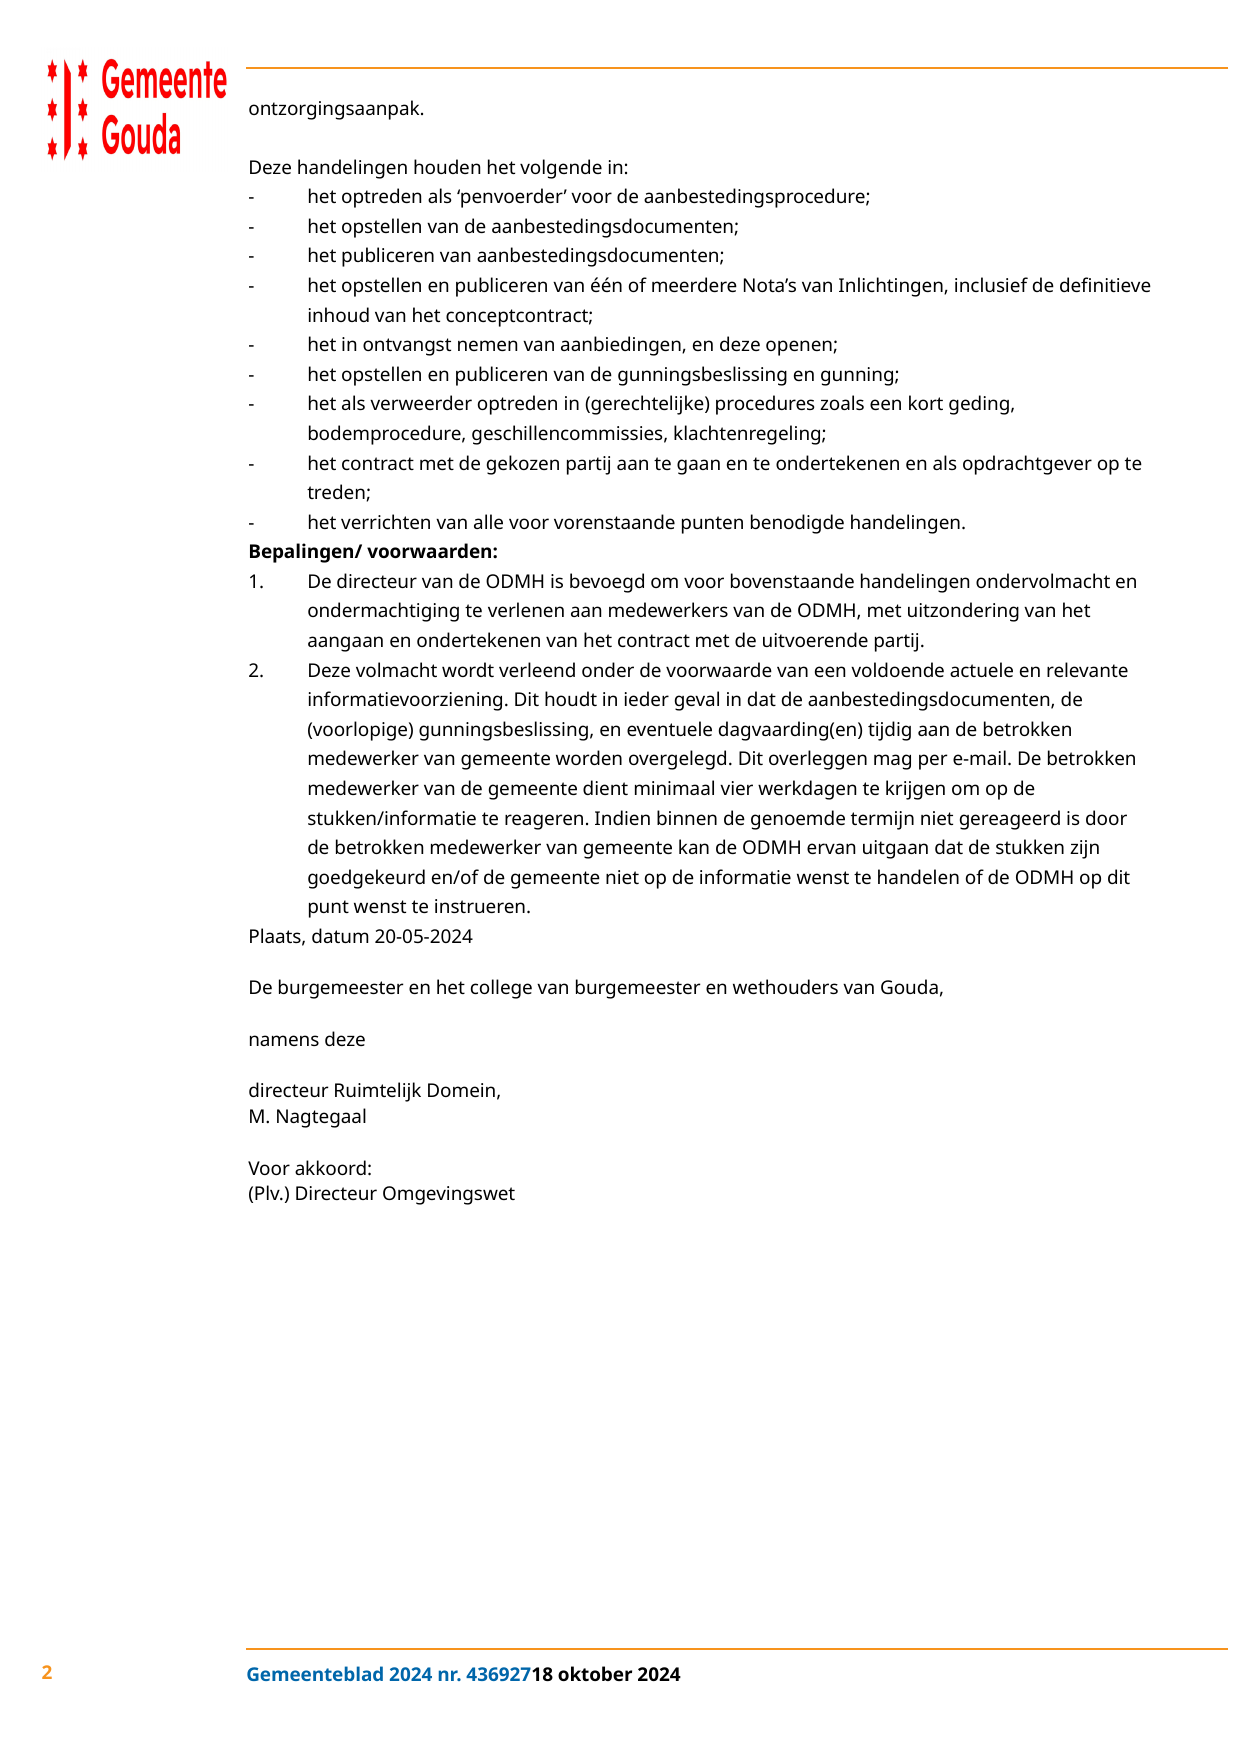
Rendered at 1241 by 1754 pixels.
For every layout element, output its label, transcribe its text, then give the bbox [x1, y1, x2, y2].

text Deze handelingen houden het volgende in: [248, 154, 1152, 180]
list het in ontvangst nemen van aanbiedingen, en deze openen; [248, 331, 1152, 357]
text De burgemeester en het college van burgemeester en wethouders van Gouda, [248, 974, 1152, 1000]
text (Plv.) Directeur Omgevingswet [248, 1180, 1152, 1206]
text M. Nagtegaal [248, 1103, 1152, 1129]
text Voor akkoord: [248, 1155, 1152, 1180]
list het optreden als ‘penvoerder’ voor de aanbestedingsprocedure; [248, 183, 1152, 209]
picture [41, 47, 231, 172]
text namens deze [248, 1026, 1152, 1052]
text ontzorgingsaanpak. [248, 95, 1152, 121]
list Deze volmacht wordt verleend onder de voorwaarde van een voldoende actuele en relevante informatievoorziening. Dit houdt in ieder geval in dat de aanbestedingsdocumenten, de (voorlopige) gunningsbeslissing, en eventuele dagvaarding(en) tijdig aan de betrokken medewerker van gemeente worden overgelegd. Dit overleggen mag per e-mail. De betrokken medewerker van de gemeente dient minimaal vier werkdagen te krijgen om op de stukken/informatie te reageren. Indien binnen de genoemde termijn niet gereageerd is door de betrokken medewerker van gemeente kan de ODMH ervan uitgaan dat de stukken zijn goedgekeurd en/of de gemeente niet op de informatie wenst te handelen of de ODMH op dit punt wenst te instrueren. [248, 657, 1152, 919]
list het publiceren van aanbestedingsdocumenten; [248, 243, 1152, 268]
text directeur Ruimtelijk Domein, [248, 1077, 1152, 1103]
list het opstellen en publiceren van de gunningsbeslissing en gunning; [248, 361, 1152, 387]
list De directeur van de ODMH is bevoegd om voor bovenstaande handelingen ondervolmacht en ondermachtiging te verlenen aan medewerkers van de ODMH, met uitzondering van het aangaan en ondertekenen van het contract met de uitvoerende partij. [248, 568, 1152, 653]
text Bepalingen/ voorwaarden: [248, 538, 1152, 564]
list het verrichten van alle voor vorenstaande punten benodigde handelingen. [248, 509, 1152, 535]
list het opstellen en publiceren van één of meerdere Nota’s van Inlichtingen, inclusief de definitieve inhoud van het conceptcontract; [248, 272, 1152, 328]
list het contract met de gekozen partij aan te gaan en te ondertekenen en als opdrachtgever op te treden; [248, 450, 1152, 505]
text Plaats, datum 20-05-2024 [248, 923, 1152, 949]
list het als verweerder optreden in (gerechtelijke) procedures zoals een kort geding, bodemprocedure, geschillencommissies, klachtenregeling; [248, 391, 1152, 446]
list het opstellen van de aanbestedingsdocumenten; [248, 213, 1152, 239]
